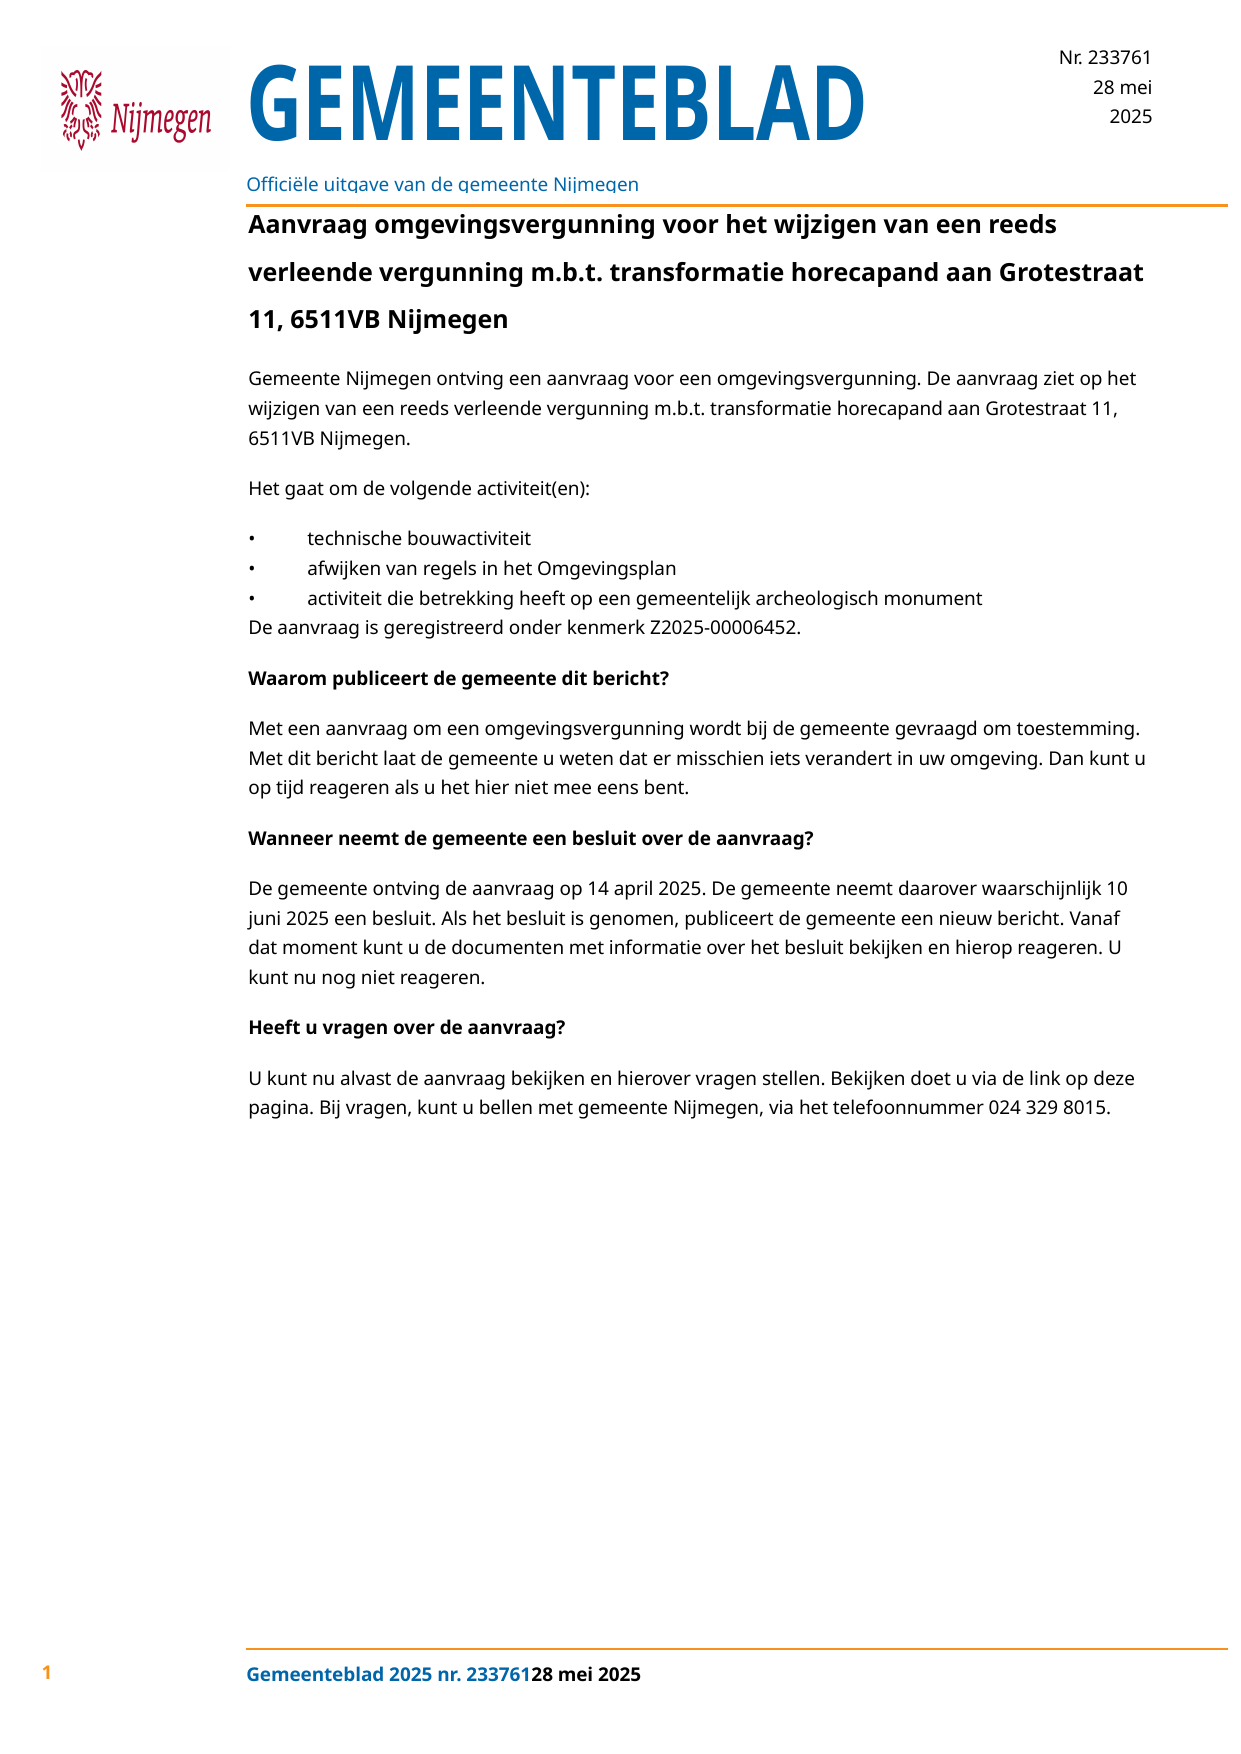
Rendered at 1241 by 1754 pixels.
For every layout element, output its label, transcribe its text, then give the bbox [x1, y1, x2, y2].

list technische bouwactiviteit [248, 526, 1152, 551]
text Wanneer neemt de gemeente een besluit over de aanvraag? [248, 825, 1152, 850]
text De gemeente ontving de aanvraag op 14 april 2025. De gemeente neemt daarover waarschijnlijk 10 juni 2025 een besluit. Als het besluit is genomen, publiceert de gemeente een nieuw bericht. Vanaf dat moment kunt u de documenten met informatie over het besluit bekijken en hierop reageren. U kunt nu nog niet reageren. [248, 875, 1152, 989]
text Het gaat om de volgende activiteit(en): [248, 475, 1152, 501]
list activiteit die betrekking heeft op een gemeentelijk archeologisch monument [248, 585, 1152, 610]
text De aanvraag is geregistreerd onder kenmerk Z2025-00006452. [248, 614, 1152, 640]
text Waarom publiceert de gemeente dit bericht? [248, 665, 1152, 690]
picture [41, 47, 231, 172]
list afwijken van regels in het Omgevingsplan [248, 555, 1152, 581]
text U kunt nu alvast de aanvraag bekijken en hierover vragen stellen. Bekijken doet u via de link op deze pagina. Bij vragen, kunt u bellen met gemeente Nijmegen, via het telefoonnummer 024 329 8015. [248, 1065, 1152, 1120]
text Aanvraag omgevingsvergunning voor het wijzigen van een reeds verleende vergunning m.b.t. transformatie horecapand aan Grotestraat 11, 6511VB Nijmegen [248, 207, 1152, 336]
text Met een aanvraag om een omgevingsvergunning wordt bij de gemeente gevraagd om toestemming. Met dit bericht laat de gemeente u weten dat er misschien iets verandert in uw omgeving. Dan kunt u op tijd reageren als u het hier niet mee eens bent. [248, 715, 1152, 800]
text Heeft u vragen over de aanvraag? [248, 1014, 1152, 1040]
text Gemeente Nijmegen ontving een aanvraag voor een omgevingsvergunning. De aanvraag ziet op het wijzigen van een reeds verleende vergunning m.b.t. transformatie horecapand aan Grotestraat 11, 6511VB Nijmegen. [248, 366, 1152, 450]
